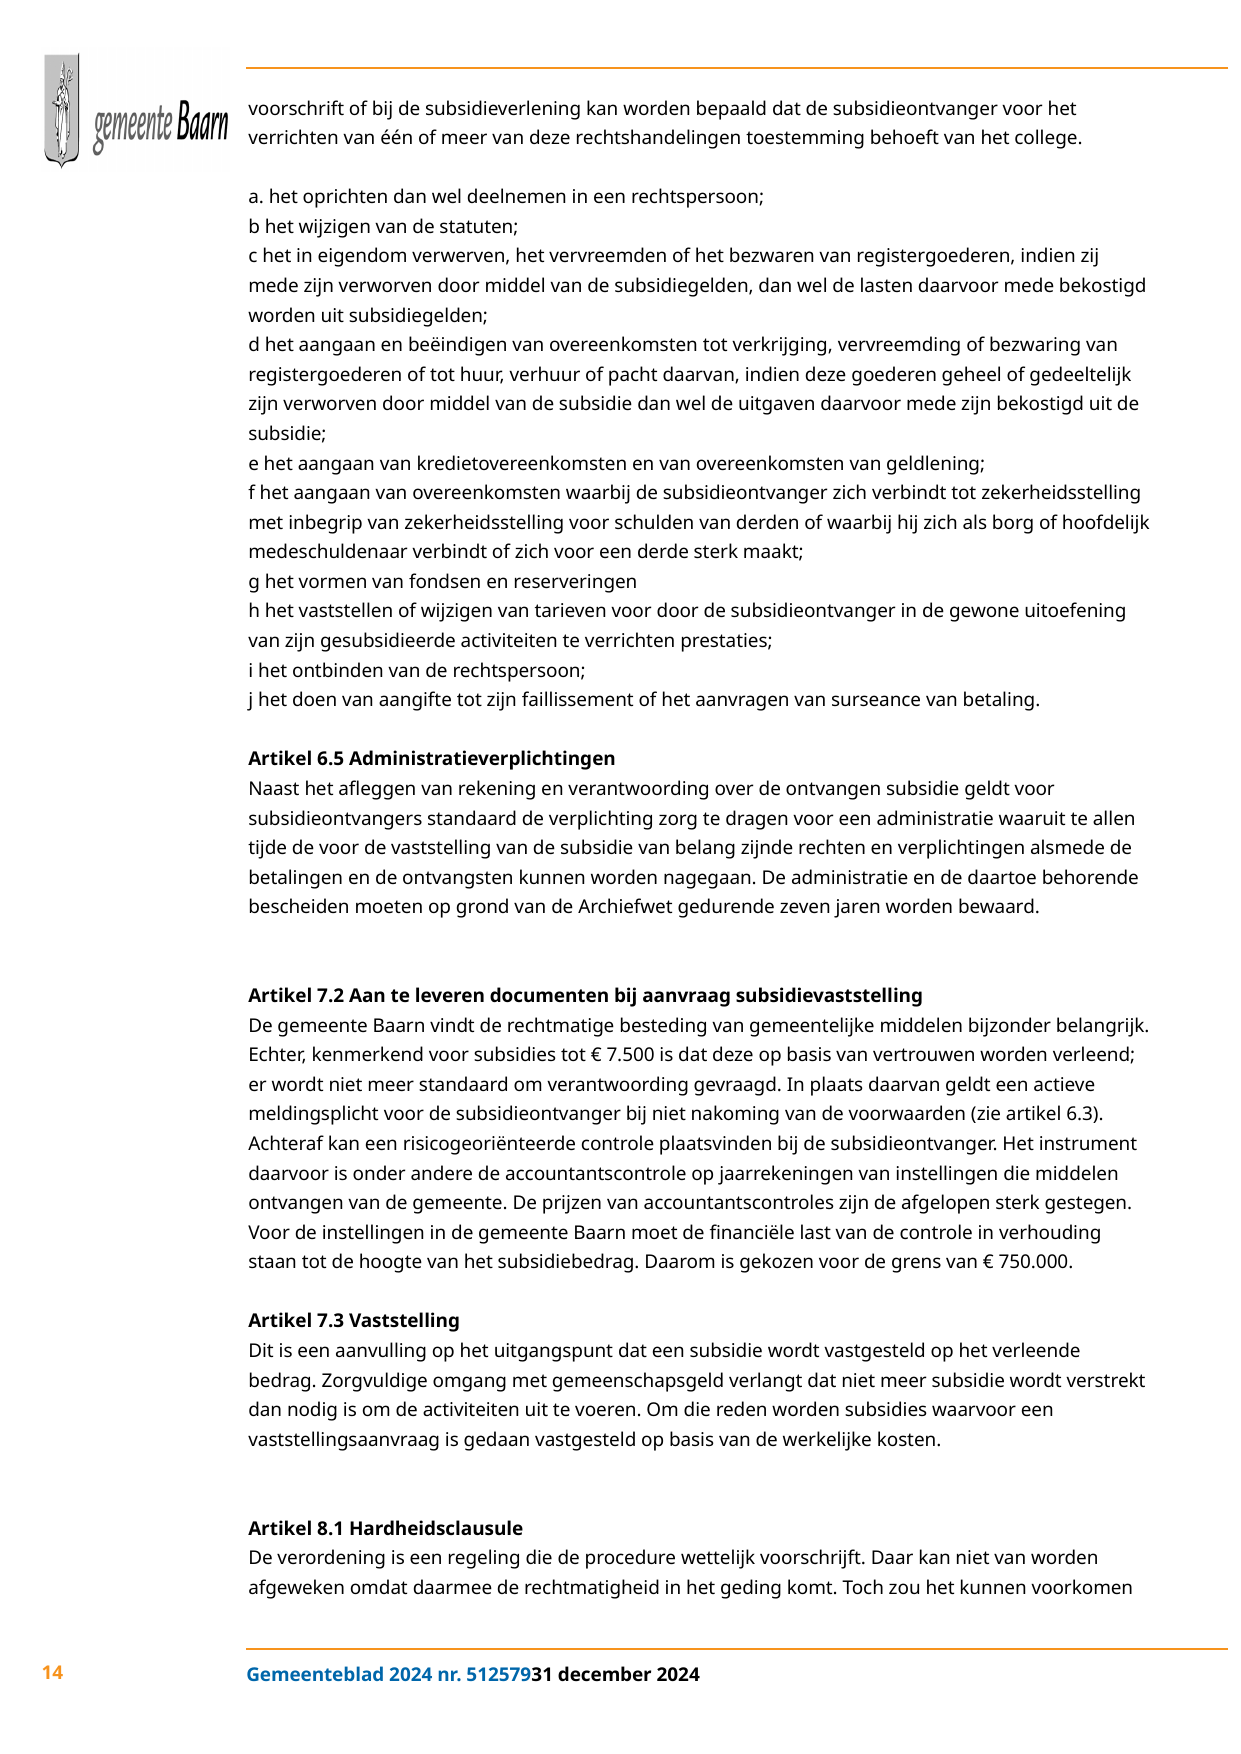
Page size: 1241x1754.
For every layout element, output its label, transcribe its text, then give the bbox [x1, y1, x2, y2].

text Naast het afleggen van rekening en verantwoording over de ontvangen subsidie geldt voor subsidieontvangers standaard de verplichting zorg te dragen voor een administratie waaruit te allen tijde de voor de vaststelling van de subsidie van belang zijnde rechten en verplichtingen alsmede de betalingen en de ontvangsten kunnen worden nagegaan. De administratie en de daartoe behorende bescheiden moeten op grond van de Archiefwet gedurende zeven jaren worden bewaard. [248, 775, 1152, 919]
text Artikel 7.2 Aan te leveren documenten bij aanvraag subsidievaststelling [248, 982, 1152, 1008]
text voorschrift of bij de subsidieverlening kan worden bepaald dat de subsidieontvanger voor het verrichten van één of meer van deze rechtshandelingen toestemming behoeft van het college. [248, 95, 1152, 150]
text De verordening is een regeling die de procedure wettelijk voorschrijft. Daar kan niet van worden afgeweken omdat daarmee de rechtmatigheid in het geding komt. Toch zou het kunnen voorkomen [248, 1544, 1152, 1600]
text b het wijzigen van de statuten; [248, 213, 1152, 239]
text g het vormen van fondsen en reserveringen [248, 568, 1152, 594]
picture [41, 47, 231, 172]
text e het aangaan van kredietovereenkomsten en van overeenkomsten van geldlening; [248, 450, 1152, 476]
text De gemeente Baarn vindt de rechtmatige besteding van gemeentelijke middelen bijzonder belangrijk. Echter, kenmerkend voor subsidies tot € 7.500 is dat deze op basis van vertrouwen worden verleend; er wordt niet meer standaard om verantwoording gevraagd. In plaats daarvan geldt een actieve meldingsplicht voor de subsidieontvanger bij niet nakoming van de voorwaarden (zie artikel 6.3). Achteraf kan een risicogeoriënteerde controle plaatsvinden bij de subsidieontvanger. Het instrument daarvoor is onder andere de accountantscontrole op jaarrekeningen van instellingen die middelen ontvangen van de gemeente. De prijzen van accountantscontroles zijn de afgelopen sterk gestegen. Voor de instellingen in de gemeente Baarn moet de financiële last van de controle in verhouding staan tot de hoogte van het subsidiebedrag. Daarom is gekozen voor de grens van € 750.000. [248, 1012, 1152, 1274]
text Dit is een aanvulling op het uitgangspunt dat een subsidie wordt vastgesteld op het verleende bedrag. Zorgvuldige omgang met gemeenschapsgeld verlangt dat niet meer subsidie wordt verstrekt dan nodig is om de activiteiten uit te voeren. Om die reden worden subsidies waarvoor een vaststellingsaanvraag is gedaan vastgesteld op basis van de werkelijke kosten. [248, 1337, 1152, 1452]
text d het aangaan en beëindigen van overeenkomsten tot verkrijging, vervreemding of bezwaring van registergoederen of tot huur, verhuur of pacht daarvan, indien deze goederen geheel of gedeeltelijk zijn verworven door middel van de subsidie dan wel de uitgaven daarvoor mede zijn bekostigd uit de subsidie; [248, 331, 1152, 446]
text j het doen van aangifte tot zijn faillissement of het aanvragen van surseance van betaling. [248, 686, 1152, 712]
text i het ontbinden van de rechtspersoon; [248, 657, 1152, 683]
text c het in eigendom verwerven, het vervreemden of het bezwaren van registergoederen, indien zij mede zijn verworven door middel van de subsidiegelden, dan wel de lasten daarvoor mede bekostigd worden uit subsidiegelden; [248, 243, 1152, 328]
text h het vaststellen of wijzigen van tarieven voor door de subsidieontvanger in de gewone uitoefening van zijn gesubsidieerde activiteiten te verrichten prestaties; [248, 598, 1152, 653]
text a. het oprichten dan wel deelnemen in een rechtspersoon; [248, 183, 1152, 209]
text f het aangaan van overeenkomsten waarbij de subsidieontvanger zich verbindt tot zekerheidsstelling met inbegrip van zekerheidsstelling voor schulden van derden of waarbij hij zich als borg of hoofdelijk medeschuldenaar verbindt of zich voor een derde sterk maakt; [248, 479, 1152, 564]
text Artikel 8.1 Hardheidsclausule [248, 1515, 1152, 1541]
text Artikel 6.5 Administratieverplichtingen [248, 746, 1152, 771]
text Artikel 7.3 Vaststelling [248, 1308, 1152, 1333]
